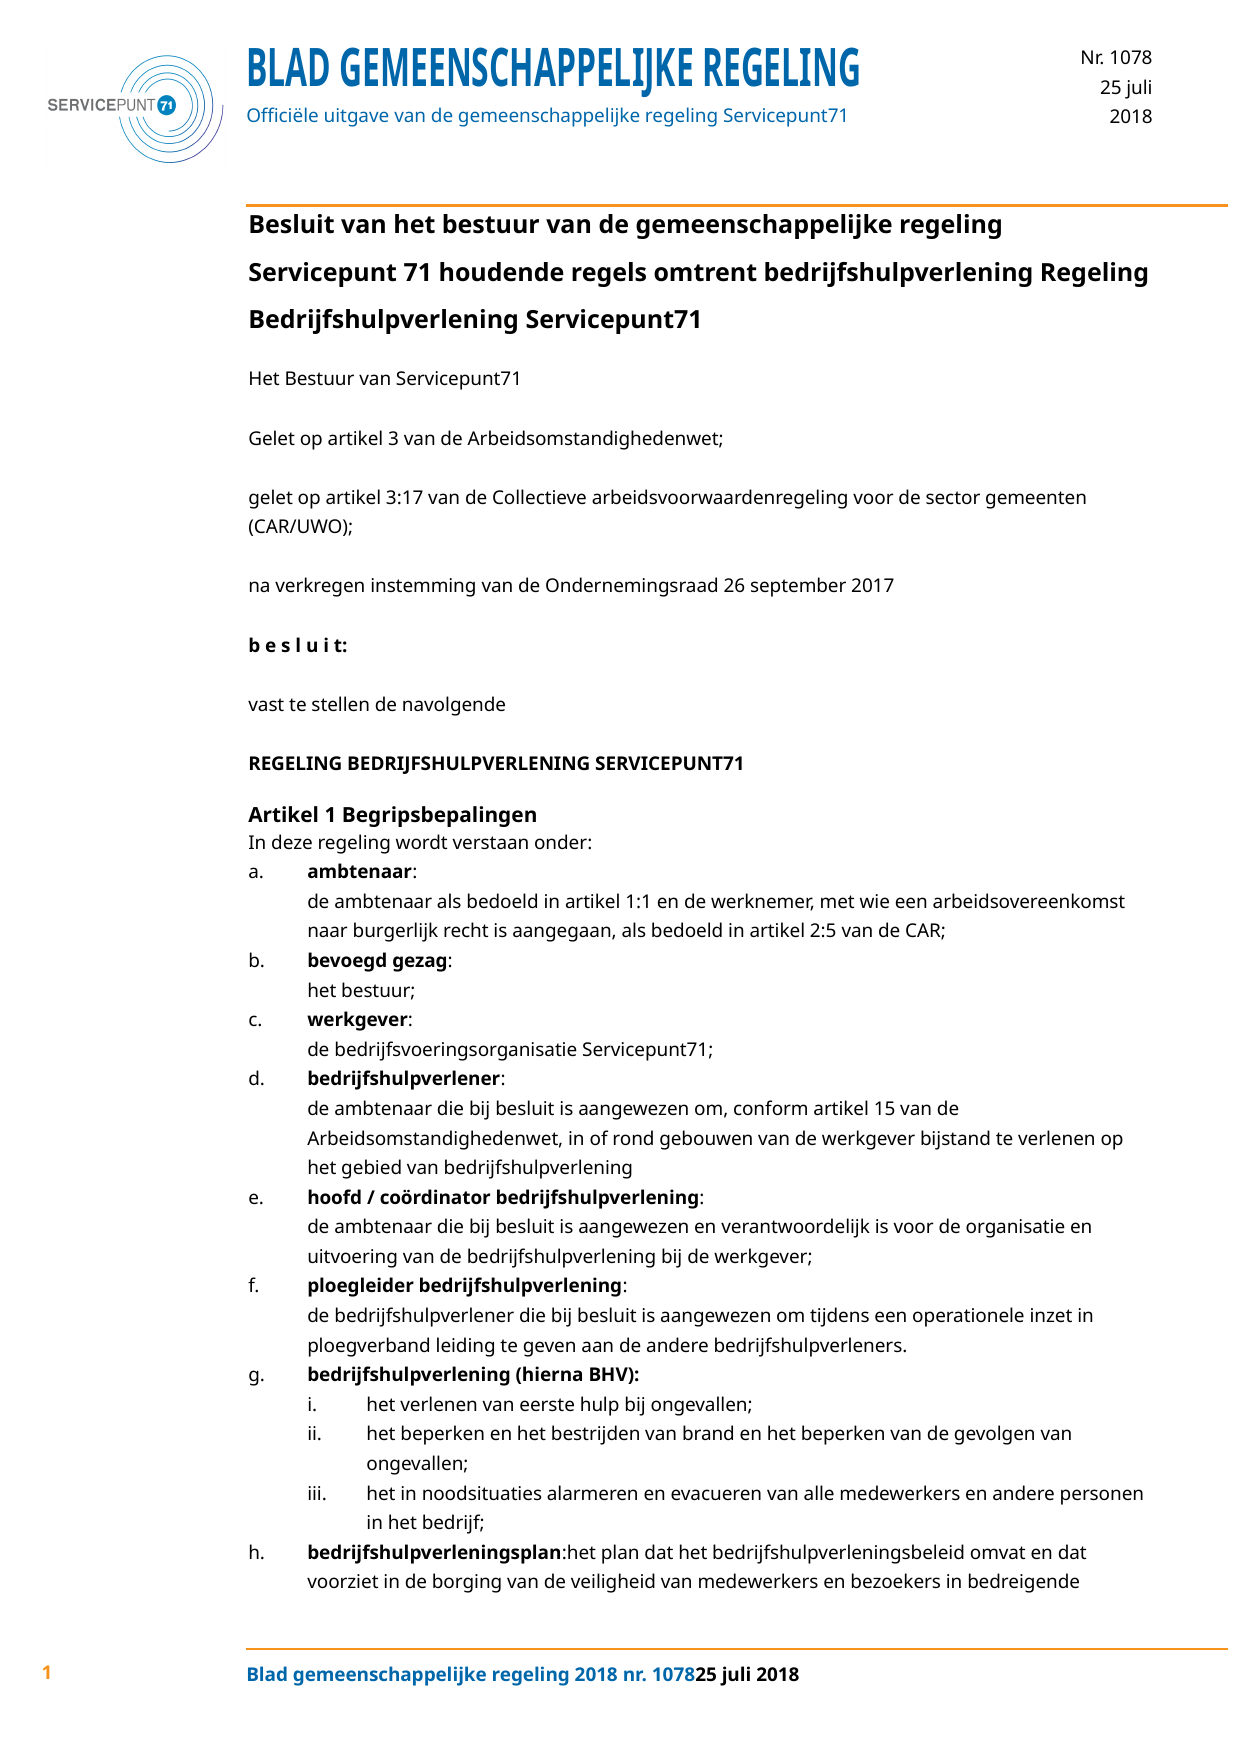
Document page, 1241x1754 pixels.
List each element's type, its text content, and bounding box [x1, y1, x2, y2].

text Besluit van het bestuur van de gemeenschappelijke regeling Servicepunt 71 houdende regels omtrent bedrijfshulpverlening Regeling Bedrijfshulpverlening Servicepunt71 [248, 207, 1152, 336]
text Gelet op artikel 3 van de Arbeidsomstandighedenwet; [248, 425, 1152, 450]
list de ambtenaar die bij besluit is aangewezen en verantwoordelijk is voor de organisatie en uitvoering van de bedrijfshulpverlening bij de werkgever; [248, 1213, 1152, 1269]
list hoofd / coördinator bedrijfshulpverlening: [248, 1184, 1152, 1210]
list bedrijfshulpverlener: [248, 1066, 1152, 1091]
list bevoegd gezag: [248, 947, 1152, 973]
list ambtenaar: [248, 858, 1152, 884]
text Het Bestuur van Servicepunt71 [248, 366, 1152, 391]
list het in noodsituaties alarmeren en evacueren van alle medewerkers en andere personen in het bedrijf; [307, 1480, 1152, 1535]
list de ambtenaar als bedoeld in artikel 1:1 en de werknemer, met wie een arbeidsovereenkomst naar burgerlijk recht is aangegaan, als bedoeld in artikel 2:5 van de CAR; [248, 888, 1152, 943]
list de ambtenaar die bij besluit is aangewezen om, conform artikel 15 van de Arbeidsomstandighedenwet, in of rond gebouwen van de werkgever bijstand te verlenen op het gebied van bedrijfshulpverlening [248, 1095, 1152, 1180]
text na verkregen instemming van de Ondernemingsraad 26 september 2017 [248, 573, 1152, 598]
picture [41, 47, 231, 172]
list het beperken en het bestrijden van brand en het beperken van de gevolgen van ongevallen; [307, 1421, 1152, 1476]
text In deze regeling wordt verstaan onder: [248, 829, 1152, 855]
text b e s l u i t: [248, 632, 1152, 657]
list de bedrijfsvoeringsorganisatie Servicepunt71; [248, 1036, 1152, 1062]
list het verlenen van eerste hulp bij ongevallen; [307, 1391, 1152, 1417]
text vast te stellen de navolgende [248, 691, 1152, 717]
text gelet op artikel 3:17 van de Collectieve arbeidsvoorwaardenregeling voor de sector gemeenten (CAR/UWO); [248, 484, 1152, 539]
list bedrijfshulpverlening (hierna BHV): [248, 1361, 1152, 1387]
list ploegleider bedrijfshulpverlening: [248, 1273, 1152, 1298]
text Artikel 1 Begripsbepalingen [248, 801, 1152, 829]
list werkgever: [248, 1006, 1152, 1032]
list bedrijfshulpverleningsplan:het plan dat het bedrijfshulpverleningsbeleid omvat en dat voorziet in de borging van de veiligheid van medewerkers en bezoekers in bedreigende [248, 1539, 1152, 1594]
text REGELING BEDRIJFSHULPVERLENING SERVICEPUNT71 [248, 750, 1152, 776]
list het bestuur; [248, 977, 1152, 1003]
list de bedrijfshulpverlener die bij besluit is aangewezen om tijdens een operationele inzet in ploegverband leiding te geven aan de andere bedrijfshulpverleners. [248, 1302, 1152, 1358]
